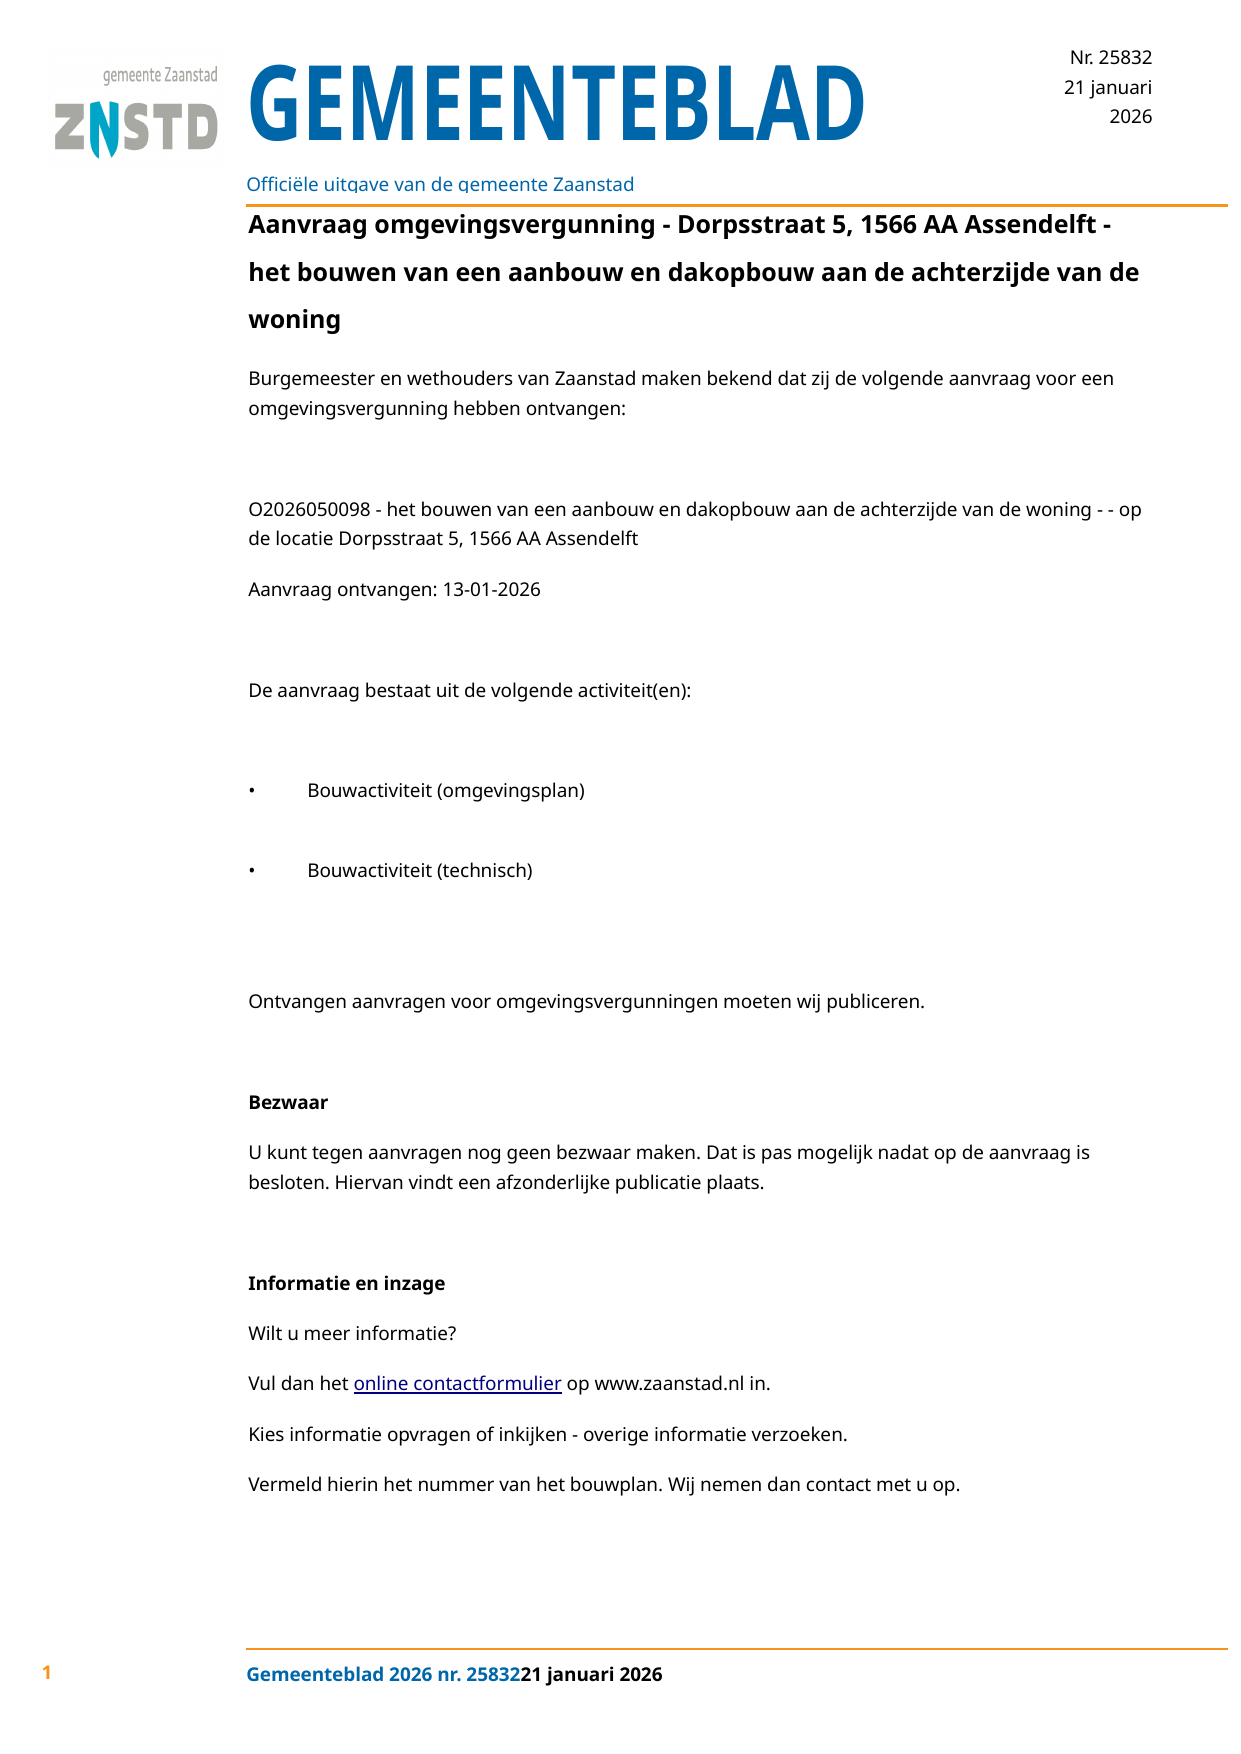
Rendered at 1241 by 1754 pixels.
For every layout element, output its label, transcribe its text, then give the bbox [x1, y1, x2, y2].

text Wilt u meer informatie? [248, 1320, 1152, 1346]
text De aanvraag bestaat uit de volgende activiteit(en): [248, 677, 1152, 702]
text Aanvraag ontvangen: 13-01-2026 [248, 576, 1152, 602]
text Kies informatie opvragen of inkijken - overige informatie verzoeken. [248, 1421, 1152, 1447]
text Bezwaar [248, 1089, 1152, 1114]
text Vul dan het online contactformulier op www.zaanstad.nl in. [248, 1371, 1152, 1396]
text U kunt tegen aanvragen nog geen bezwaar maken. Dat is pas mogelijk nadat op de aanvraag is besloten. Hiervan vindt een afzonderlijke publicatie plaats. [248, 1139, 1152, 1194]
list Bouwactiviteit (omgevingsplan) [248, 778, 1152, 803]
text Vermeld hierin het nummer van het bouwplan. Wij nemen dan contact met u op. [248, 1471, 1152, 1497]
text Ontvangen aanvragen voor omgevingsvergunningen moeten wij publiceren. [248, 988, 1152, 1014]
text O2026050098 - het bouwen van een aanbouw en dakopbouw aan de achterzijde van de woning - - op de locatie Dorpsstraat 5, 1566 AA Assendelft [248, 496, 1152, 551]
picture [41, 47, 231, 172]
text Aanvraag omgevingsvergunning - Dorpsstraat 5, 1566 AA Assendelft - het bouwen van een aanbouw en dakopbouw aan de achterzijde van de woning [248, 207, 1152, 336]
text Informatie en inzage [248, 1270, 1152, 1295]
text Burgemeester en wethouders van Zaanstad maken bekend dat zij de volgende aanvraag voor een omgevingsvergunning hebben ontvangen: [248, 366, 1152, 421]
list Bouwactiviteit (technisch) [248, 858, 1152, 883]
